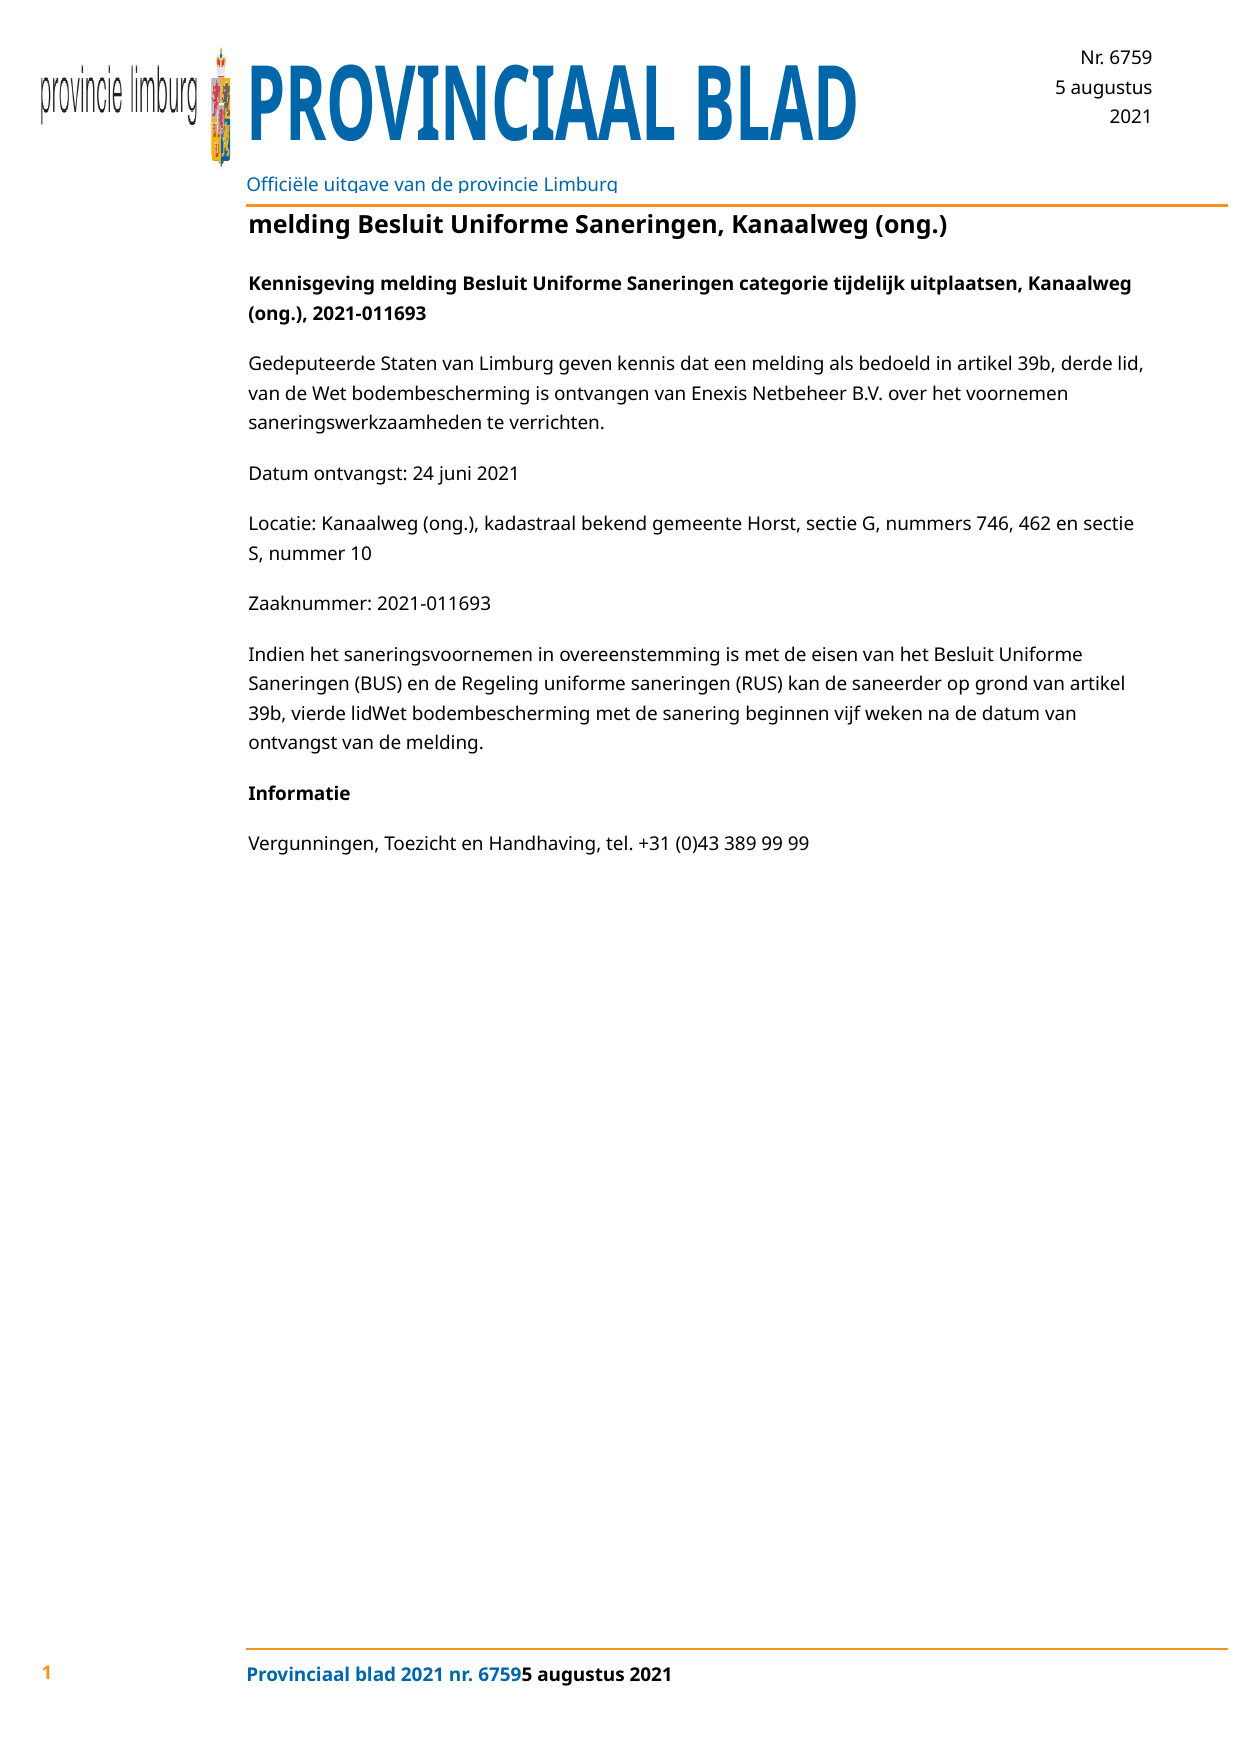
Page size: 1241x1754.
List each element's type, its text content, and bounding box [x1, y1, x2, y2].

text Gedeputeerde Staten van Limburg geven kennis dat een melding als bedoeld in artikel 39b, derde lid, van de Wet bodembescherming is ontvangen van Enexis Netbeheer B.V. over het voornemen saneringswerkzaamheden te verrichten. [248, 350, 1152, 435]
text Datum ontvangst: 24 juni 2021 [248, 460, 1152, 486]
text Informatie [248, 780, 1152, 806]
text Vergunningen, Toezicht en Handhaving, tel. +31 (0)43 389 99 99 [248, 830, 1152, 856]
text Locatie: Kanaalweg (ong.), kadastraal bekend gemeente Horst, sectie G, nummers 746, 462 en sectie S, nummer 10 [248, 510, 1152, 566]
text Indien het saneringsvoornemen in overeenstemming is met de eisen van het Besluit Uniforme Saneringen (BUS) en de Regeling uniforme saneringen (RUS) kan de saneerder op grond van artikel 39b, vierde lidWet bodembescherming met de sanering beginnen vijf weken na de datum van ontvangst van de melding. [248, 641, 1152, 755]
text Zaaknummer: 2021-011693 [248, 590, 1152, 616]
picture [41, 47, 231, 172]
text melding Besluit Uniforme Saneringen, Kanaalweg (ong.) [248, 207, 1152, 241]
text Kennisgeving melding Besluit Uniforme Saneringen categorie tijdelijk uitplaatsen, Kanaalweg (ong.), 2021-011693 [248, 270, 1152, 326]
